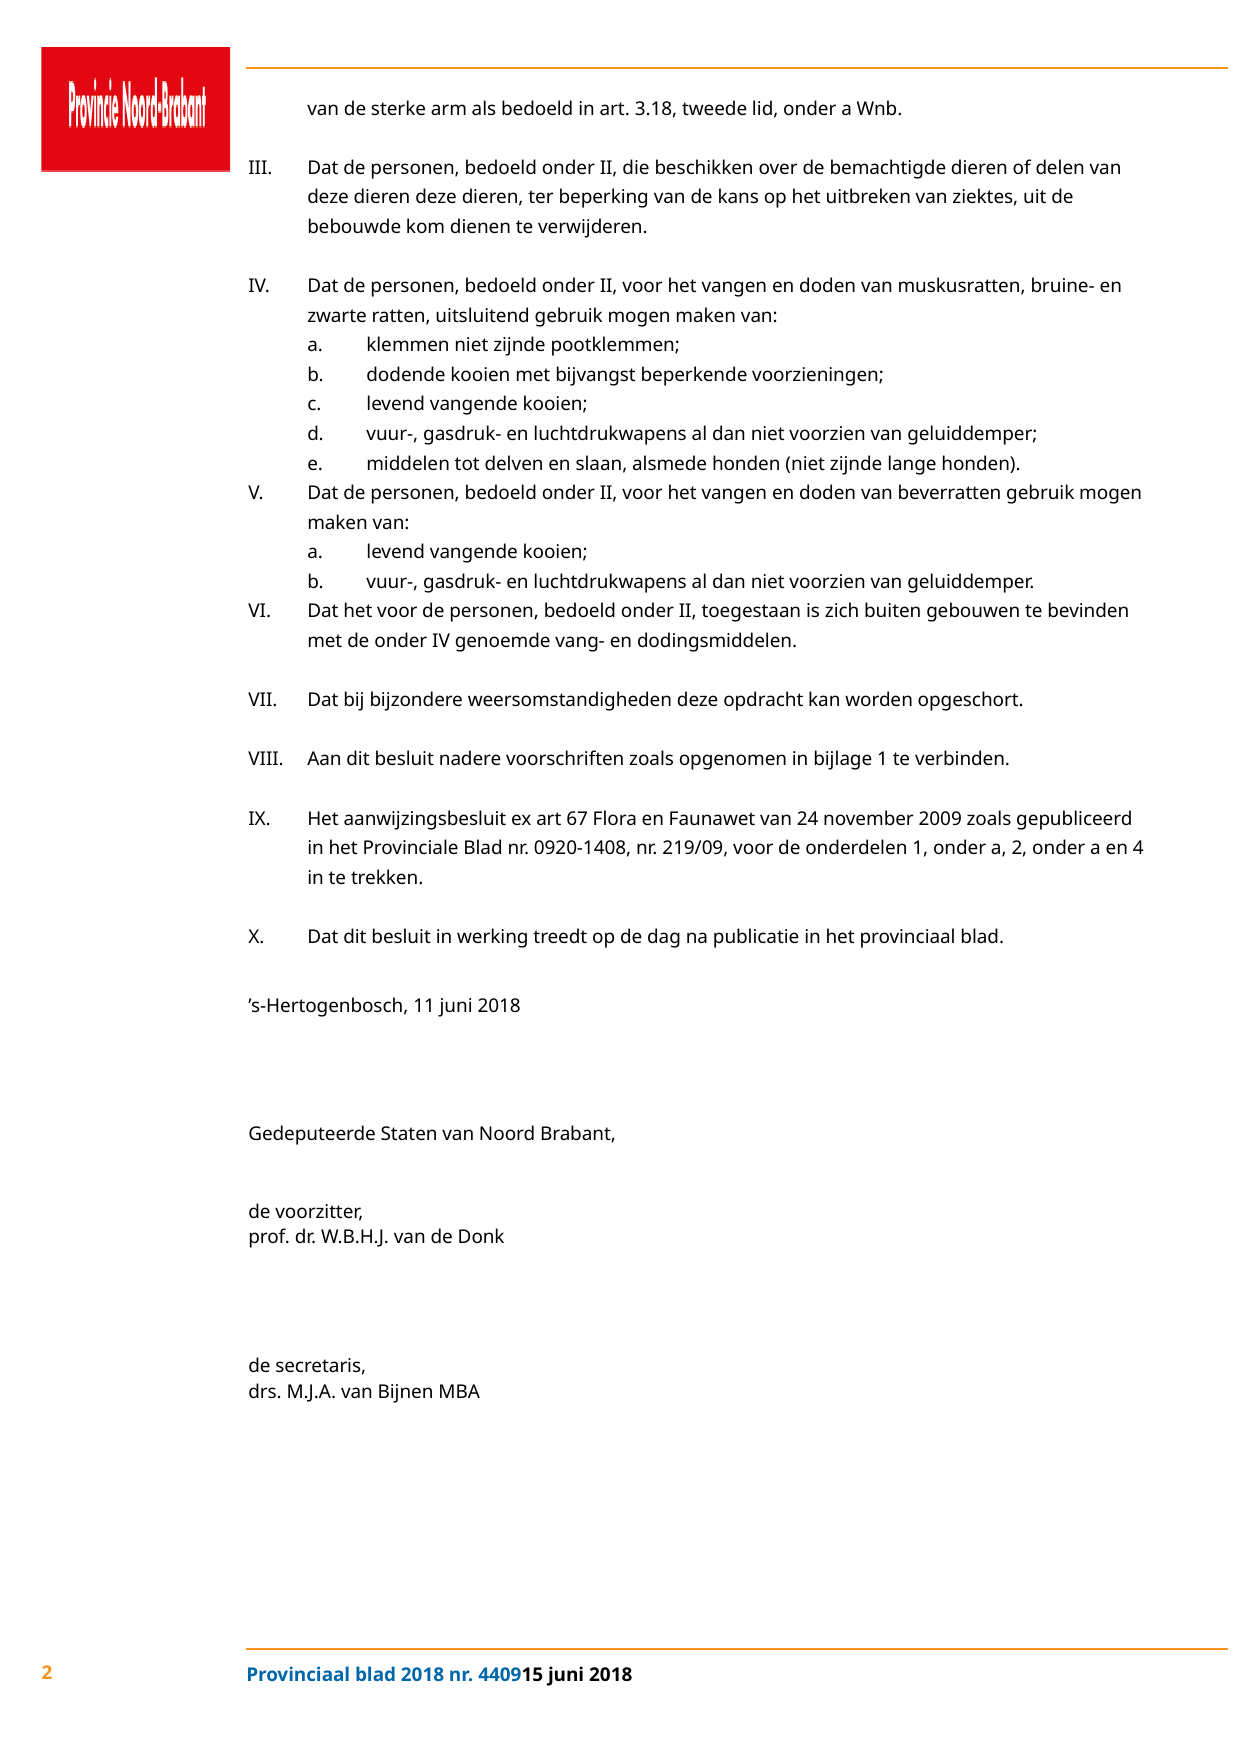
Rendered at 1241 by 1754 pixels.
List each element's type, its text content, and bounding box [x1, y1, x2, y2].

list Aan dit besluit nadere voorschriften zoals opgenomen in bijlage 1 te verbinden. [248, 746, 1152, 771]
list vuur-, gasdruk- en luchtdrukwapens al dan niet voorzien van geluiddemper; [307, 420, 1152, 446]
list Dat de personen, bedoeld onder II, voor het vangen en doden van beverratten gebruik mogen maken van: [248, 479, 1152, 535]
list levend vangende kooien; [307, 391, 1152, 416]
text ’s-Hertogenbosch, 11 juni 2018 [248, 992, 1152, 1018]
text drs. M.J.A. van Bijnen MBA [248, 1378, 1152, 1404]
text prof. dr. W.B.H.J. van de Donk [248, 1223, 1152, 1249]
list Dat de personen, bedoeld onder II, die beschikken over de bemachtigde dieren of delen van deze dieren deze dieren, ter beperking van de kans op het uitbreken van ziektes, uit de bebouwde kom dienen te verwijderen. [248, 154, 1152, 239]
list vuur-, gasdruk- en luchtdrukwapens al dan niet voorzien van geluiddemper. [307, 568, 1152, 594]
list Het aanwijzingsbesluit ex art 67 Flora en Faunawet van 24 november 2009 zoals gepubliceerd in het Provinciale Blad nr. 0920-1408, nr. 219/09, voor de onderdelen 1, onder a, 2, onder a en 4 in te trekken. [248, 805, 1152, 890]
list klemmen niet zijnde pootklemmen; [307, 331, 1152, 357]
picture [41, 47, 231, 172]
list dodende kooien met bijvangst beperkende voorzieningen; [307, 361, 1152, 387]
list van de sterke arm als bedoeld in art. 3.18, tweede lid, onder a Wnb. [248, 95, 1152, 121]
list middelen tot delven en slaan, alsmede honden (niet zijnde lange honden). [307, 450, 1152, 476]
text de secretaris, [248, 1352, 1152, 1378]
text Gedeputeerde Staten van Noord Brabant, [248, 1121, 1152, 1146]
list Dat het voor de personen, bedoeld onder II, toegestaan is zich buiten gebouwen te bevinden met de onder IV genoemde vang- en dodingsmiddelen. [248, 598, 1152, 653]
list Dat de personen, bedoeld onder II, voor het vangen en doden van muskusratten, bruine- en zwarte ratten, uitsluitend gebruik mogen maken van: [248, 272, 1152, 328]
text de voorzitter, [248, 1198, 1152, 1223]
list Dat bij bijzondere weersomstandigheden deze opdracht kan worden opgeschort. [248, 686, 1152, 712]
list levend vangende kooien; [307, 538, 1152, 564]
list Dat dit besluit in werking treedt op de dag na publicatie in het provinciaal blad. [248, 923, 1152, 949]
